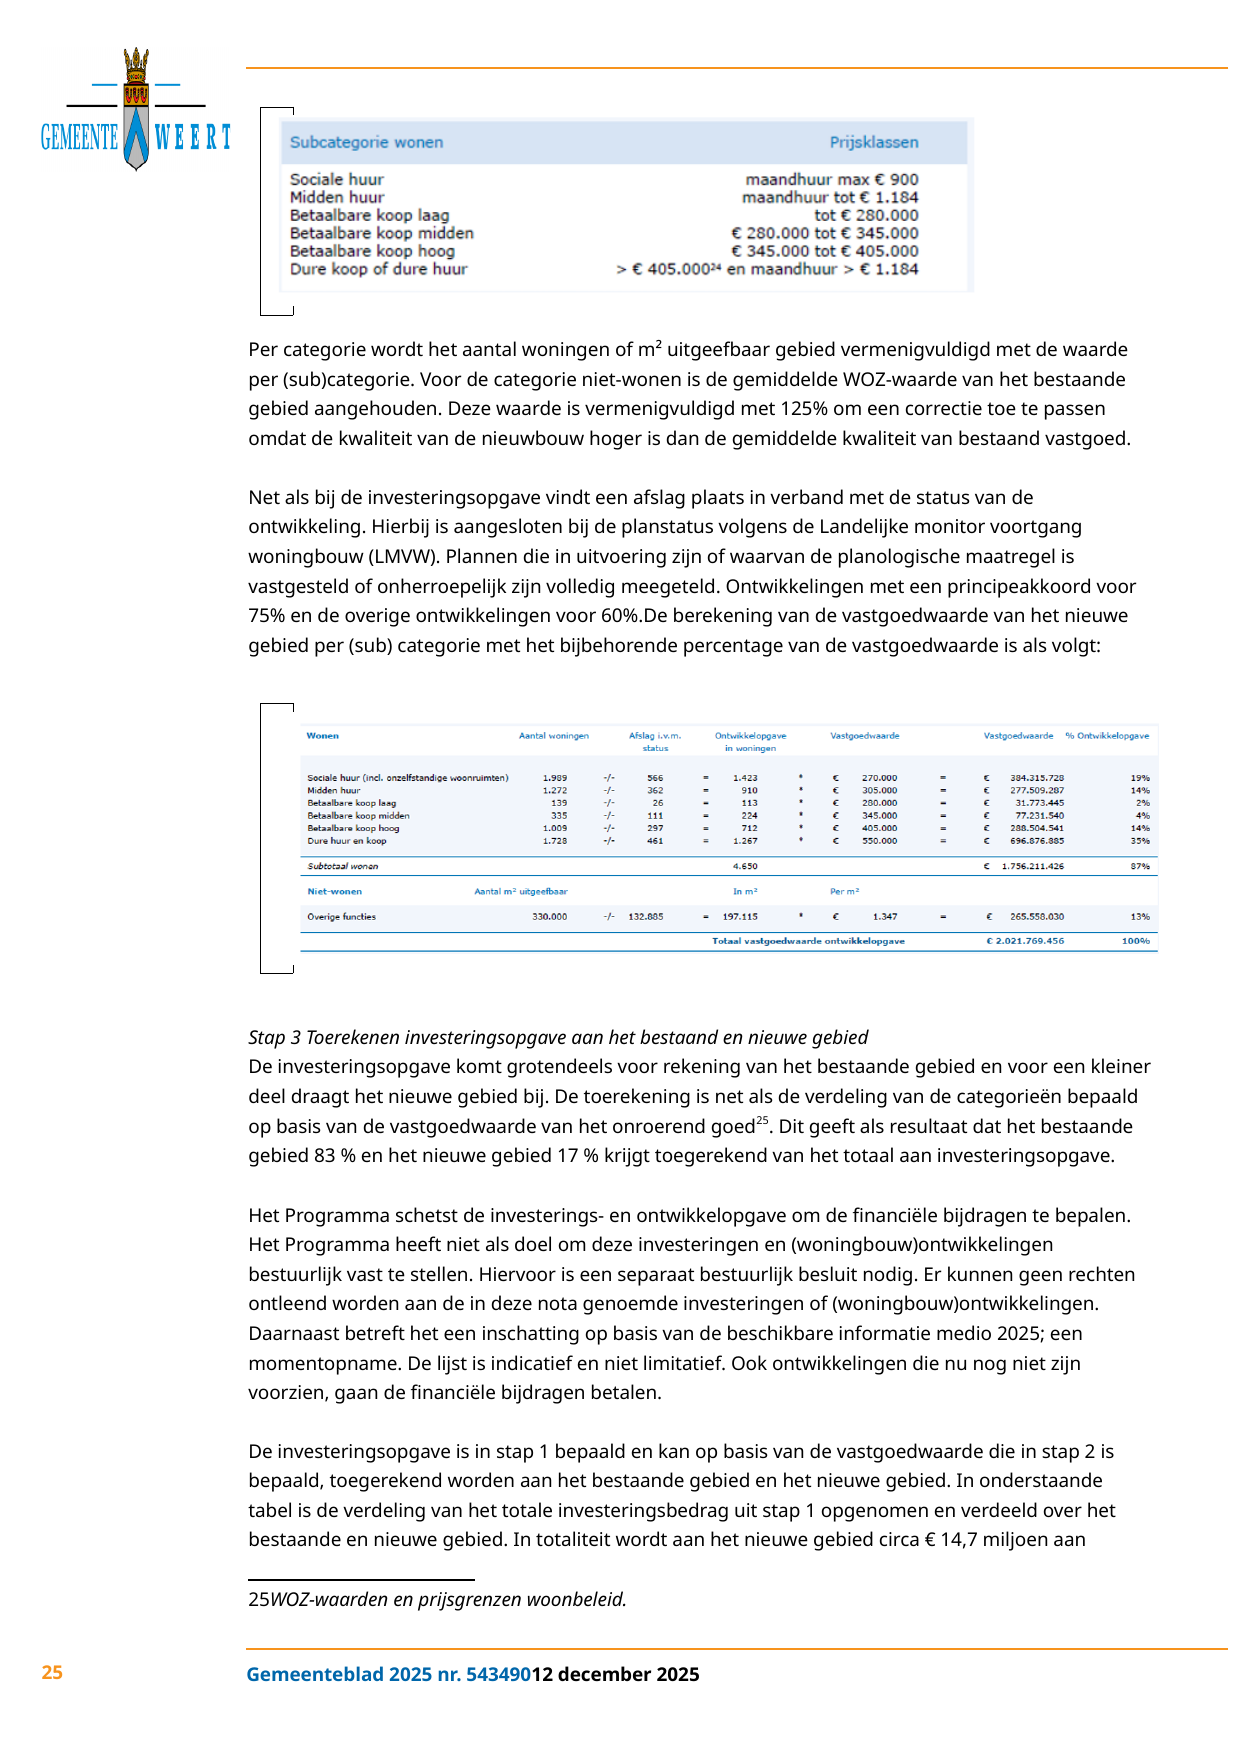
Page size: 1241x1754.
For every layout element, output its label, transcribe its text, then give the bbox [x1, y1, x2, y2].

picture [268, 115, 978, 306]
picture [268, 712, 1173, 965]
text De investeringsopgave is in stap 1 bepaald en kan op basis van de vastgoedwaarde die in stap 2 is bepaald, toegerekend worden aan het bestaande gebied en het nieuwe gebied. In onderstaande tabel is de verdeling van het totale investeringsbedrag uit stap 1 opgenomen en verdeeld over het bestaande en nieuwe gebied. In totaliteit wordt aan het nieuwe gebied circa € 14,7 miljoen aan [248, 1438, 1152, 1552]
picture [41, 47, 231, 172]
text De investeringsopgave komt grotendeels voor rekening van het bestaande gebied en voor een kleiner deel draagt het nieuwe gebied bij. De toerekening is net als de verdeling van de categorieën bepaald op basis van de vastgoedwaarde van het onroerend goed. Dit geeft als resultaat dat het bestaande gebied 83 % en het nieuwe gebied 17 % krijgt toegerekend van het totaal aan investeringsopgave. [248, 1054, 1152, 1168]
text Net als bij de investeringsopgave vindt een afslag plaats in verband met de status van de ontwikkeling. Hierbij is aangesloten bij de planstatus volgens de Landelijke monitor voortgang woningbouw (LMVW). Plannen die in uitvoering zijn of waarvan de planologische maatregel is vastgesteld of onherroepelijk zijn volledig meegeteld. Ontwikkelingen met een principeakkoord voor 75% en de overige ontwikkelingen voor 60%.De berekening van de vastgoedwaarde van het nieuwe gebied per (sub) categorie met het bijbehorende percentage van de vastgoedwaarde is als volgt: [248, 484, 1152, 658]
text Stap 3 Toerekenen investeringsopgave aan het bestaand en nieuwe gebied [248, 1024, 1152, 1050]
table_header Het Programma schetst de investerings- en ontwikkelopgave om de financiële bijdragen te bepalen. Het Programma heeft niet als doel om deze investeringen en (woningbouw)ontwikkelingen bestuurlijk vast te stellen. Hiervoor is een separaat bestuurlijk besluit nodig. Er kunnen geen rechten ontleend worden aan de in deze nota genoemde investeringen of (woningbouw)ontwikkelingen. Daarnaast betreft het een inschatting op basis van de beschikbare informatie medio 2025; een momentopname. De lijst is indicatief en niet limitatief. Ook ontwikkelingen die nu nog niet zijn voorzien, gaan de financiële bijdragen betalen. [248, 1202, 1152, 1405]
text WOZ-waarden en prijsgrenzen woonbeleid. [248, 1586, 1152, 1612]
text Per categorie wordt het aantal woningen of m² uitgeefbaar gebied vermenigvuldigd met de waarde per (sub)categorie. Voor de categorie niet-wonen is de gemiddelde WOZ-waarde van het bestaande gebied aangehouden. Deze waarde is vermenigvuldigd met 125% om een correctie toe te passen omdat de kwaliteit van de nieuwbouw hoger is dan de gemiddelde kwaliteit van bestaand vastgoed. [248, 336, 1152, 451]
